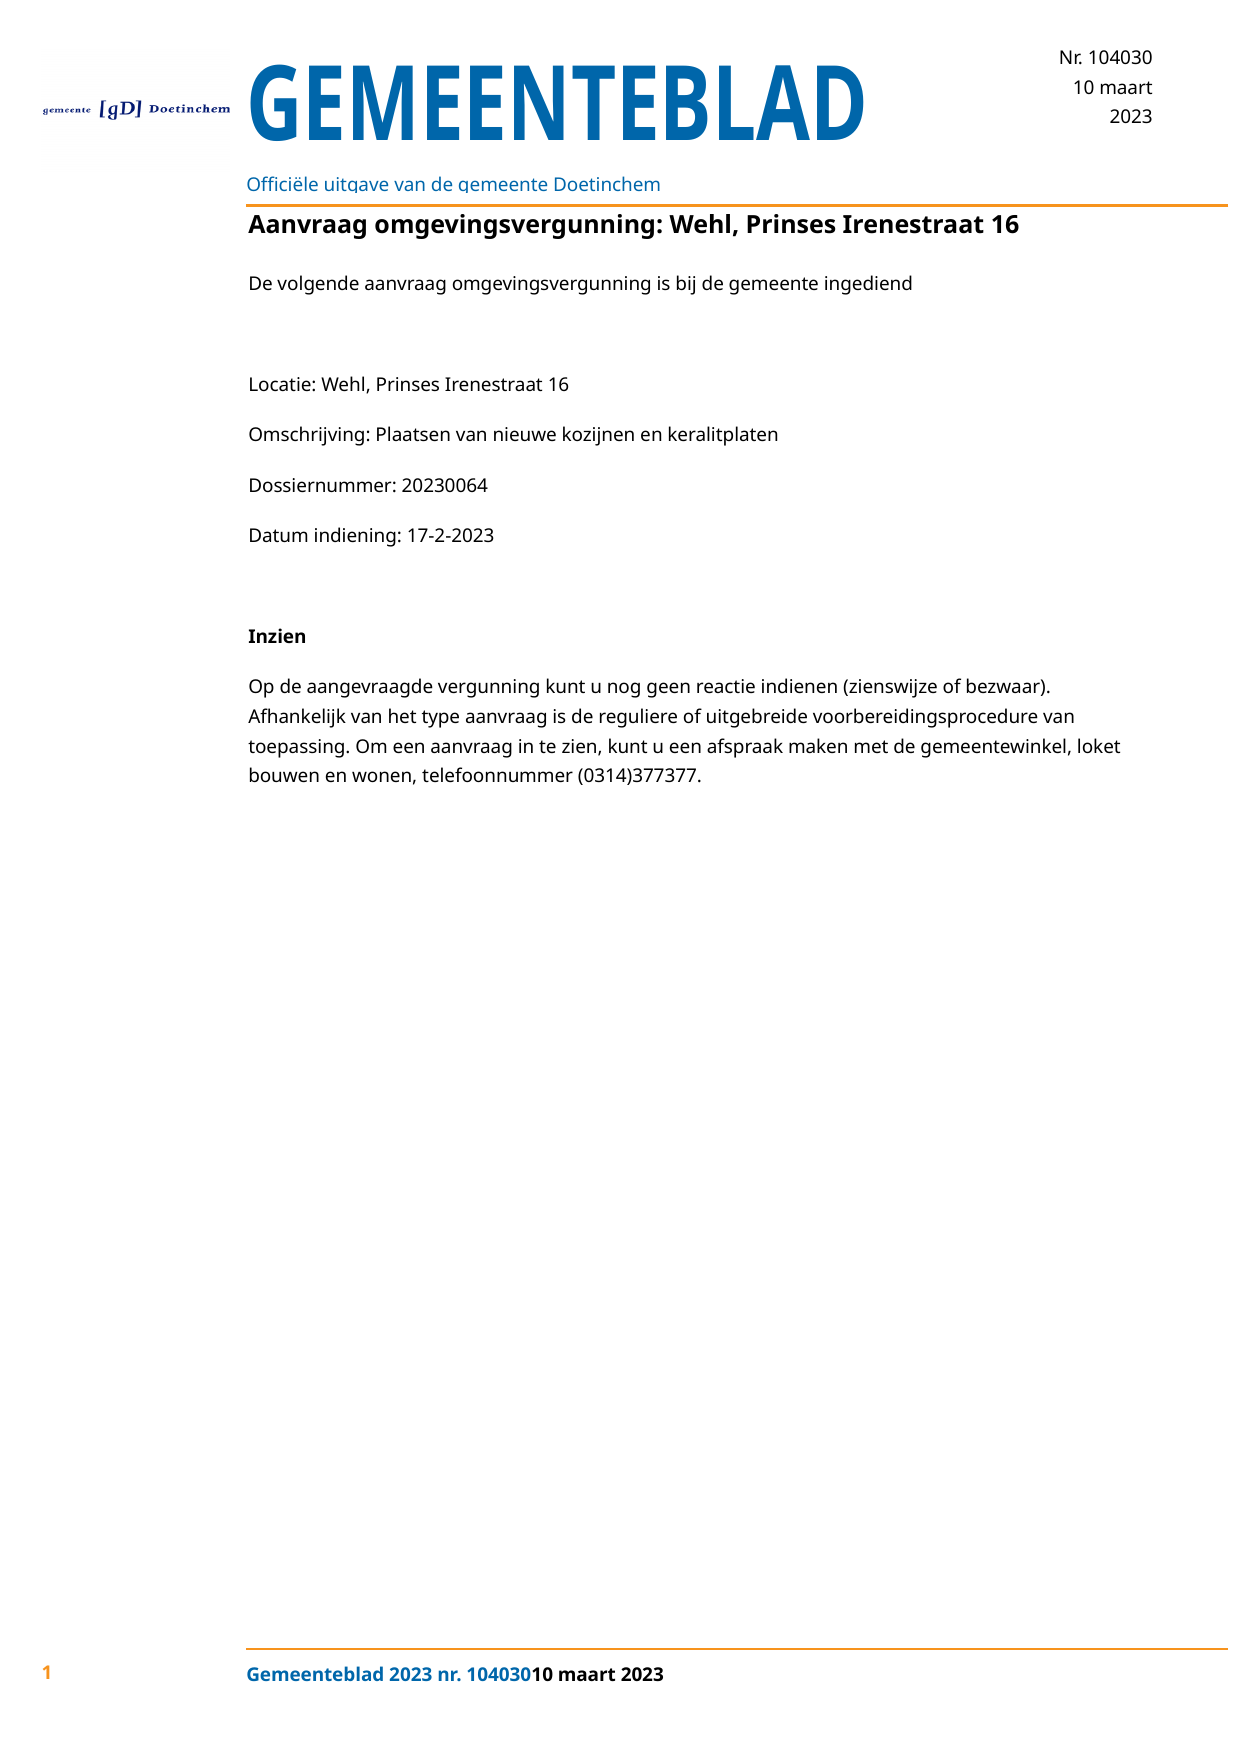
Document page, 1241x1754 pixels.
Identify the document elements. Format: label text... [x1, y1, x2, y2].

text Datum indiening: 17-2-2023 [248, 522, 1152, 548]
text Locatie: Wehl, Prinses Irenestraat 16 [248, 371, 1152, 397]
text De volgende aanvraag omgevingsvergunning is bij de gemeente ingediend [248, 270, 1152, 296]
text Op de aangevraagde vergunning kunt u nog geen reactie indienen (zienswijze of bezwaar). Afhankelijk van het type aanvraag is de reguliere of uitgebreide voorbereidingsprocedure van toepassing. Om een aanvraag in te zien, kunt u een afspraak maken met de gemeentewinkel, loket bouwen en wonen, telefoonnummer (0314)377377. [248, 674, 1152, 788]
text Dossiernummer: 20230064 [248, 472, 1152, 498]
text Omschrijving: Plaatsen van nieuwe kozijnen en keralitplaten [248, 422, 1152, 447]
text Aanvraag omgevingsvergunning: Wehl, Prinses Irenestraat 16 [248, 207, 1152, 241]
text Inzien [248, 623, 1152, 649]
picture [41, 47, 231, 172]
